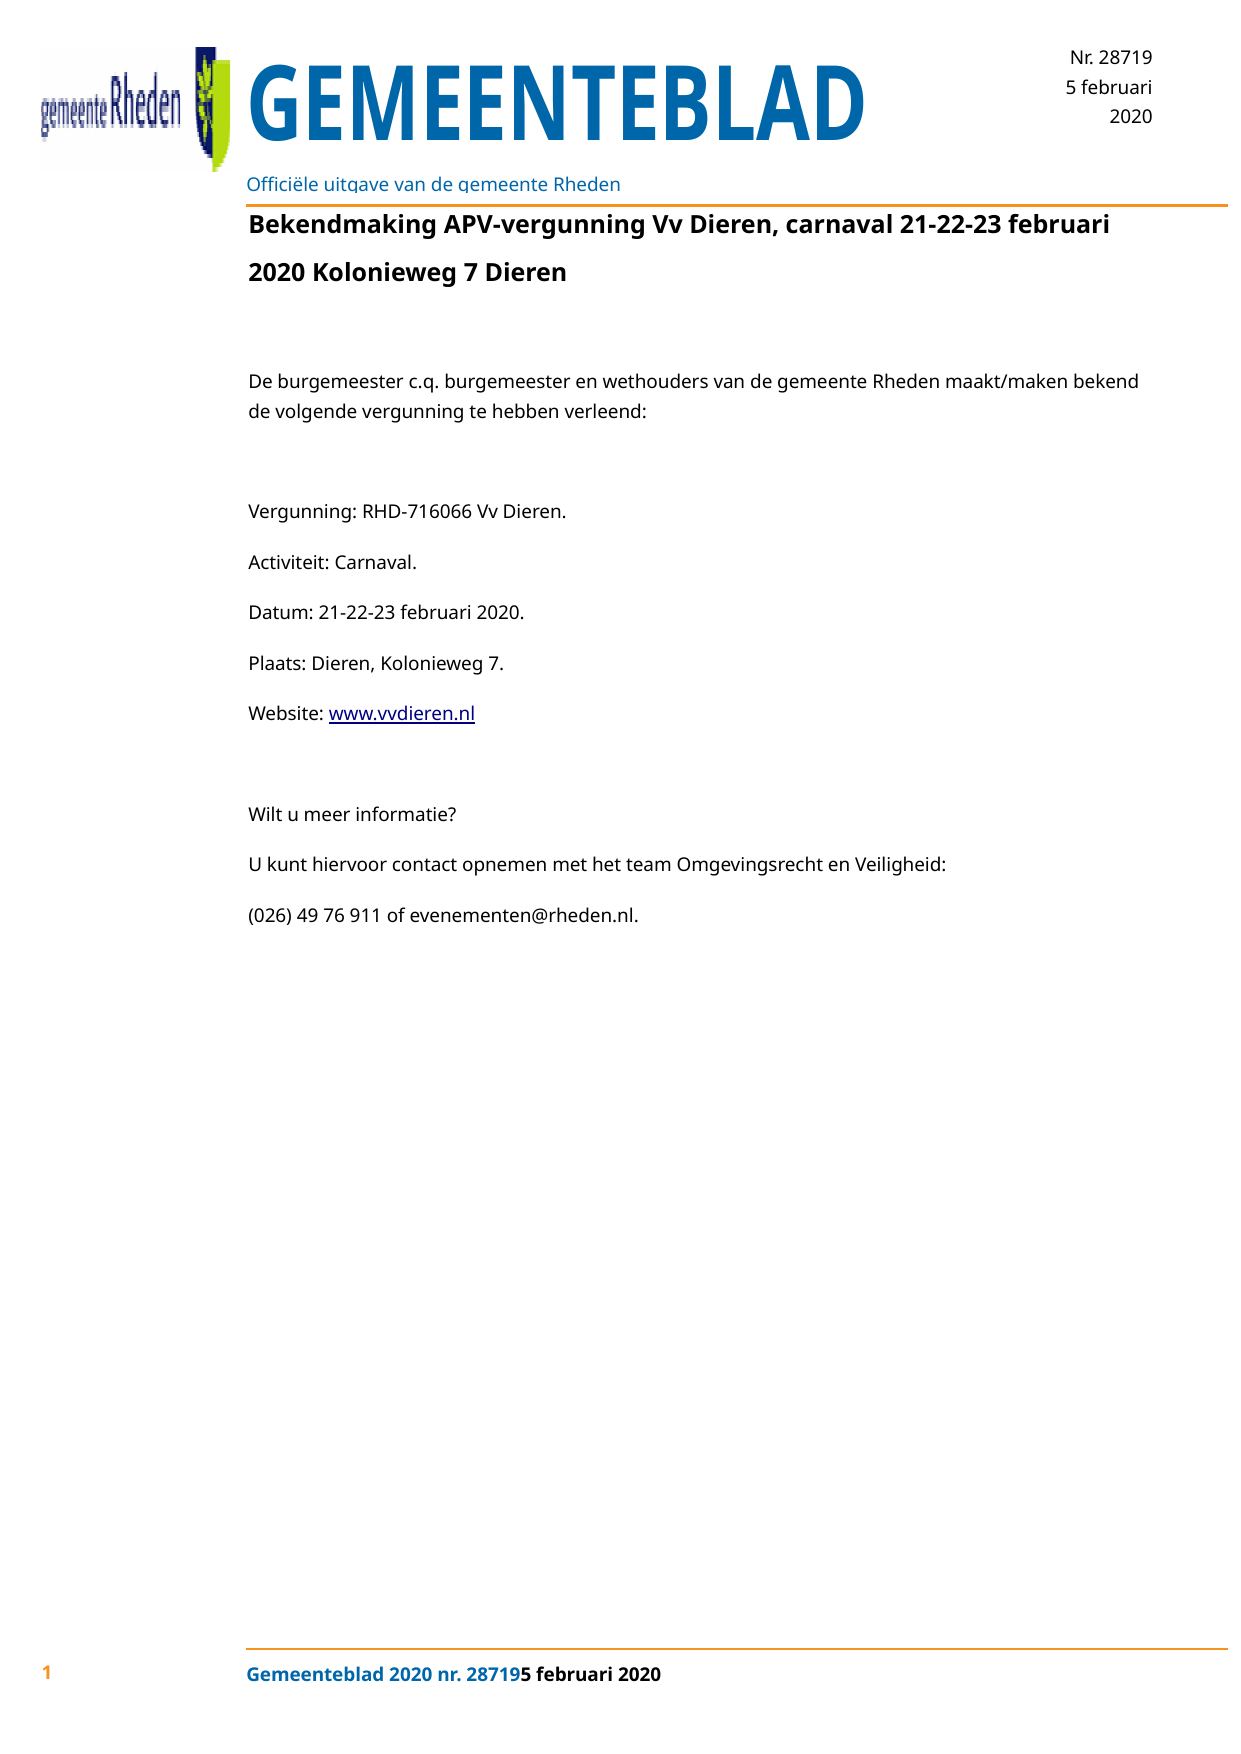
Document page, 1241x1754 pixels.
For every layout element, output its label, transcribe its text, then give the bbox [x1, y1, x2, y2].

text Wilt u meer informatie? [248, 801, 1152, 827]
text U kunt hiervoor contact opnemen met het team Omgevingsrecht en Veiligheid: [248, 852, 1152, 877]
text (026) 49 76 911 of evenementen@rheden.nl. [248, 902, 1152, 928]
text Website: www.vvdieren.nl [248, 700, 1152, 726]
text Plaats: Dieren, Kolonieweg 7. [248, 650, 1152, 676]
text Datum: 21-22-23 februari 2020. [248, 599, 1152, 625]
text Activiteit: Carnaval. [248, 549, 1152, 575]
text De burgemeester c.q. burgemeester en wethouders van de gemeente Rheden maakt/maken bekend de volgende vergunning te hebben verleend: [248, 368, 1152, 424]
picture [41, 47, 231, 172]
text Bekendmaking APV-vergunning Vv Dieren, carnaval 21-22-23 februari 2020 Kolonieweg 7 Dieren [248, 207, 1152, 288]
text Vergunning: RHD-716066 Vv Dieren. [248, 499, 1152, 524]
